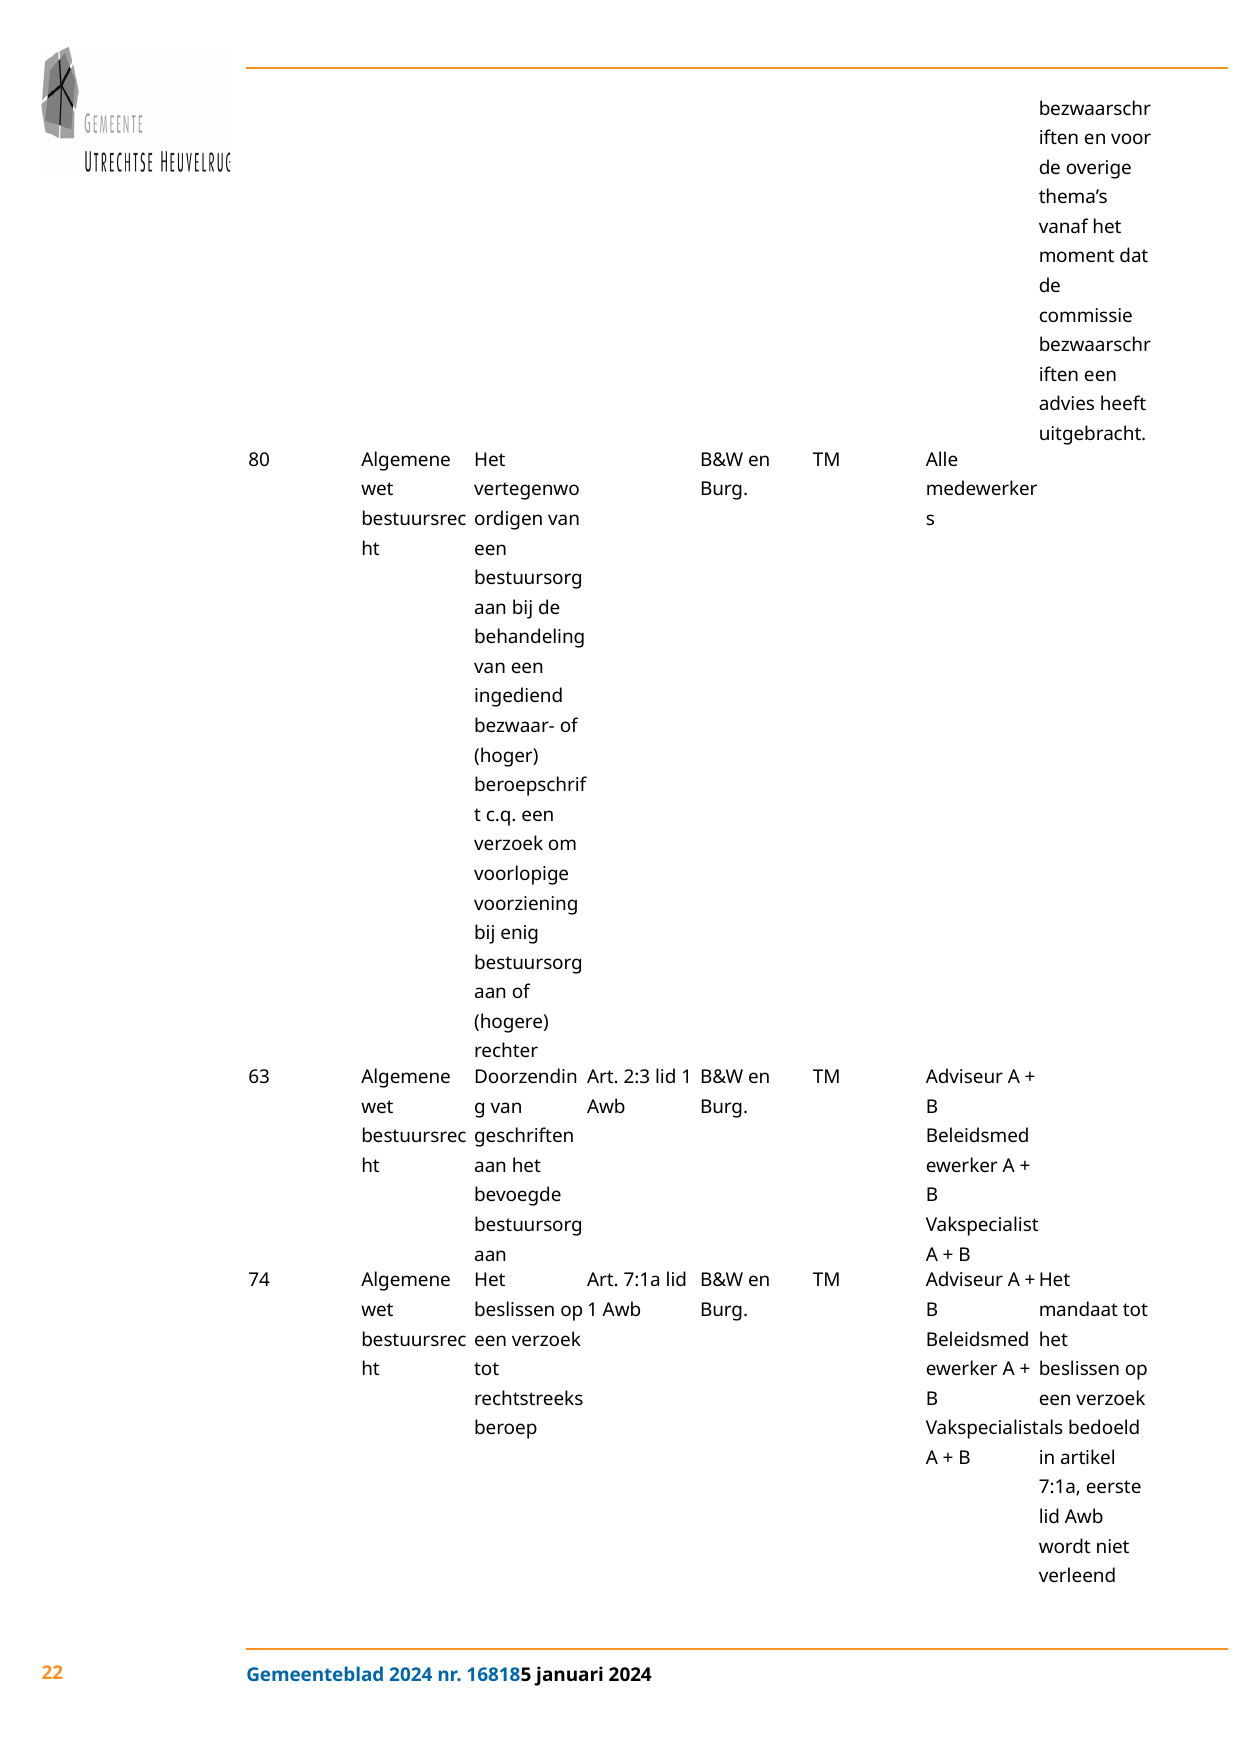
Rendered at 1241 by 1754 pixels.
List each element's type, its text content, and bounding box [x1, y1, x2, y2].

table_cell [587, 446, 700, 1063]
table_cell 74 [248, 1267, 361, 1588]
table_cell [474, 95, 587, 446]
table_cell [700, 95, 813, 446]
table_cell [1039, 446, 1152, 1063]
table_cell Adviseur A + B Beleidsmedewerker A + B Vakspecialist A + B [926, 1063, 1038, 1267]
table_cell Het beslissen op een verzoek tot rechtstreeks beroep [474, 1267, 587, 1588]
table_cell Het vertegenwoordigen van een bestuursorgaan bij de behandeling van een ingediend bezwaar- of (hoger) beroepschrift c.q. een verzoek om voorlopige voorziening bij enig bestuursorgaan of (hogere) rechter [474, 446, 587, 1063]
table_cell Art. 2:3 lid 1 Awb [587, 1063, 700, 1267]
table_cell Algemene wet bestuursrecht [361, 1063, 474, 1267]
table_cell bezwaarschriften en voor de overige thema’s vanaf het moment dat de commissie bezwaarschriften een advies heeft uitgebracht. [1039, 95, 1152, 446]
table_cell Doorzending van geschriften aan het bevoegde bestuursorgaan [474, 1063, 587, 1267]
table_cell Het mandaat tot het beslissen op een verzoek als bedoeld in artikel 7:1a, eerste lid Awb wordt niet verleend [1039, 1267, 1152, 1588]
table_cell [813, 95, 926, 446]
table_cell 80 [248, 446, 361, 1063]
table_cell TM [813, 1063, 926, 1267]
table_cell [1039, 1063, 1152, 1267]
table_cell B&W en Burg. [700, 1063, 813, 1267]
table_cell [926, 95, 1038, 446]
table_cell [587, 95, 700, 446]
table_cell 63 [248, 1063, 361, 1267]
table_cell B&W en Burg. [700, 446, 813, 1063]
table_cell Algemene wet bestuursrecht [361, 446, 474, 1063]
table_cell Alle medewerkers [926, 446, 1038, 1063]
table_cell TM [813, 446, 926, 1063]
table_cell TM [813, 1267, 926, 1588]
table_cell [361, 95, 474, 446]
table_cell B&W en Burg. [700, 1267, 813, 1588]
table_cell [248, 95, 361, 446]
picture [41, 47, 231, 172]
table_cell Art. 7:1a lid 1 Awb [587, 1267, 700, 1588]
table_cell Algemene wet bestuursrecht [361, 1267, 474, 1588]
table_cell Adviseur A + B Beleidsmedewerker A + B Vakspecialist A + B [926, 1267, 1038, 1588]
